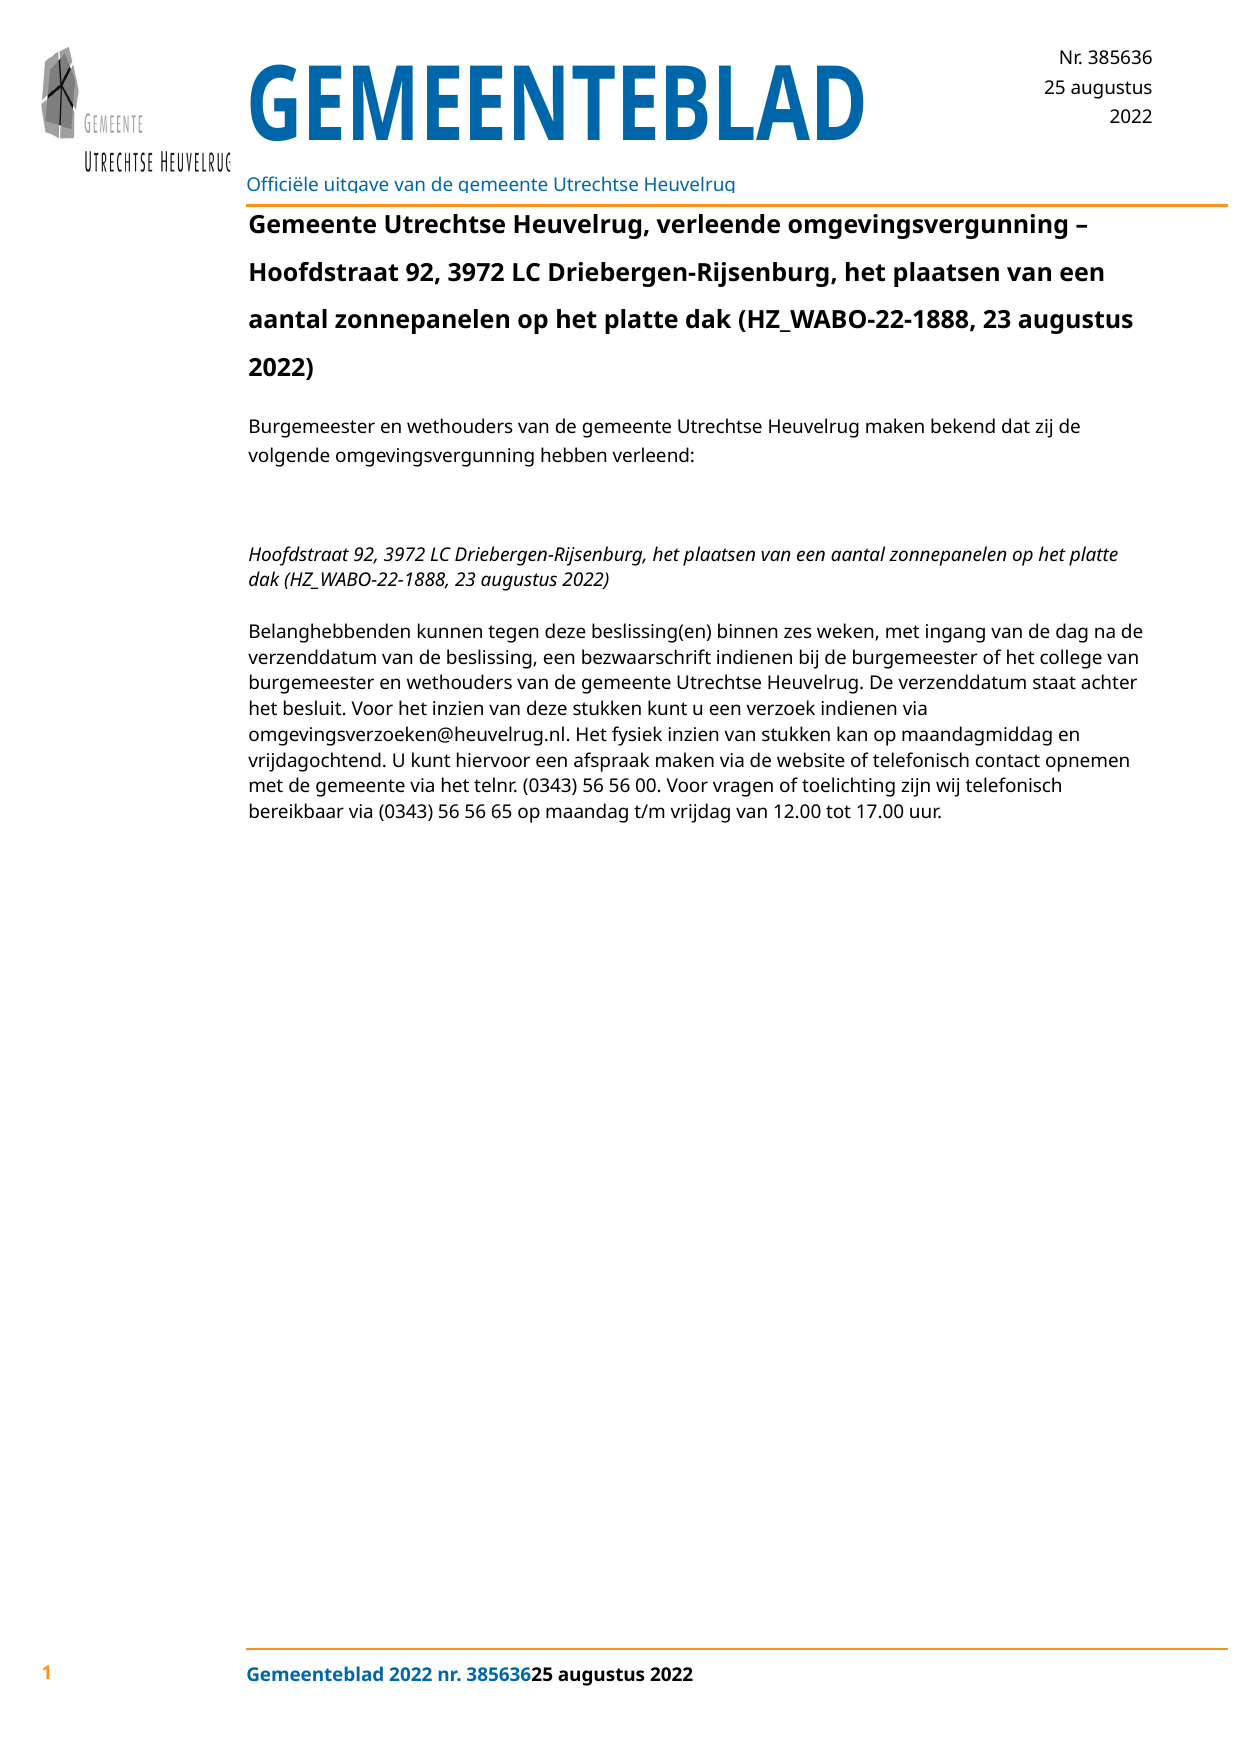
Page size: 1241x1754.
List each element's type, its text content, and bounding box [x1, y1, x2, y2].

text Burgemeester en wethouders van de gemeente Utrechtse Heuvelrug maken bekend dat zij de volgende omgevingsvergunning hebben verleend: [248, 413, 1152, 468]
text Hoofdstraat 92, 3972 LC Driebergen-Rijsenburg, het plaatsen van een aantal zonnepanelen op het platte dak (HZ_WABO-22-1888, 23 augustus 2022) [248, 541, 1152, 592]
picture [41, 47, 231, 172]
text Belanghebbenden kunnen tegen deze beslissing(en) binnen zes weken, met ingang van de dag na de verzenddatum van de beslissing, een bezwaarschrift indienen bij de burgemeester of het college van burgemeester en wethouders van de gemeente Utrechtse Heuvelrug. De verzenddatum staat achter het besluit. Voor het inzien van deze stukken kunt u een verzoek indienen via omgevingsverzoeken@heuvelrug.nl. Het fysiek inzien van stukken kan op maandagmiddag en vrijdagochtend. U kunt hiervoor een afspraak maken via de website of telefonisch contact opnemen met de gemeente via het telnr. (0343) 56 56 00. Voor vragen of toelichting zijn wij telefonisch bereikbaar via (0343) 56 56 65 op maandag t/m vrijdag van 12.00 tot 17.00 uur. [248, 618, 1152, 824]
text Gemeente Utrechtse Heuvelrug, verleende omgevingsvergunning – Hoofdstraat 92, 3972 LC Driebergen-Rijsenburg, het plaatsen van een aantal zonnepanelen op het platte dak (HZ_WABO-22-1888, 23 augustus 2022) [248, 207, 1152, 384]
